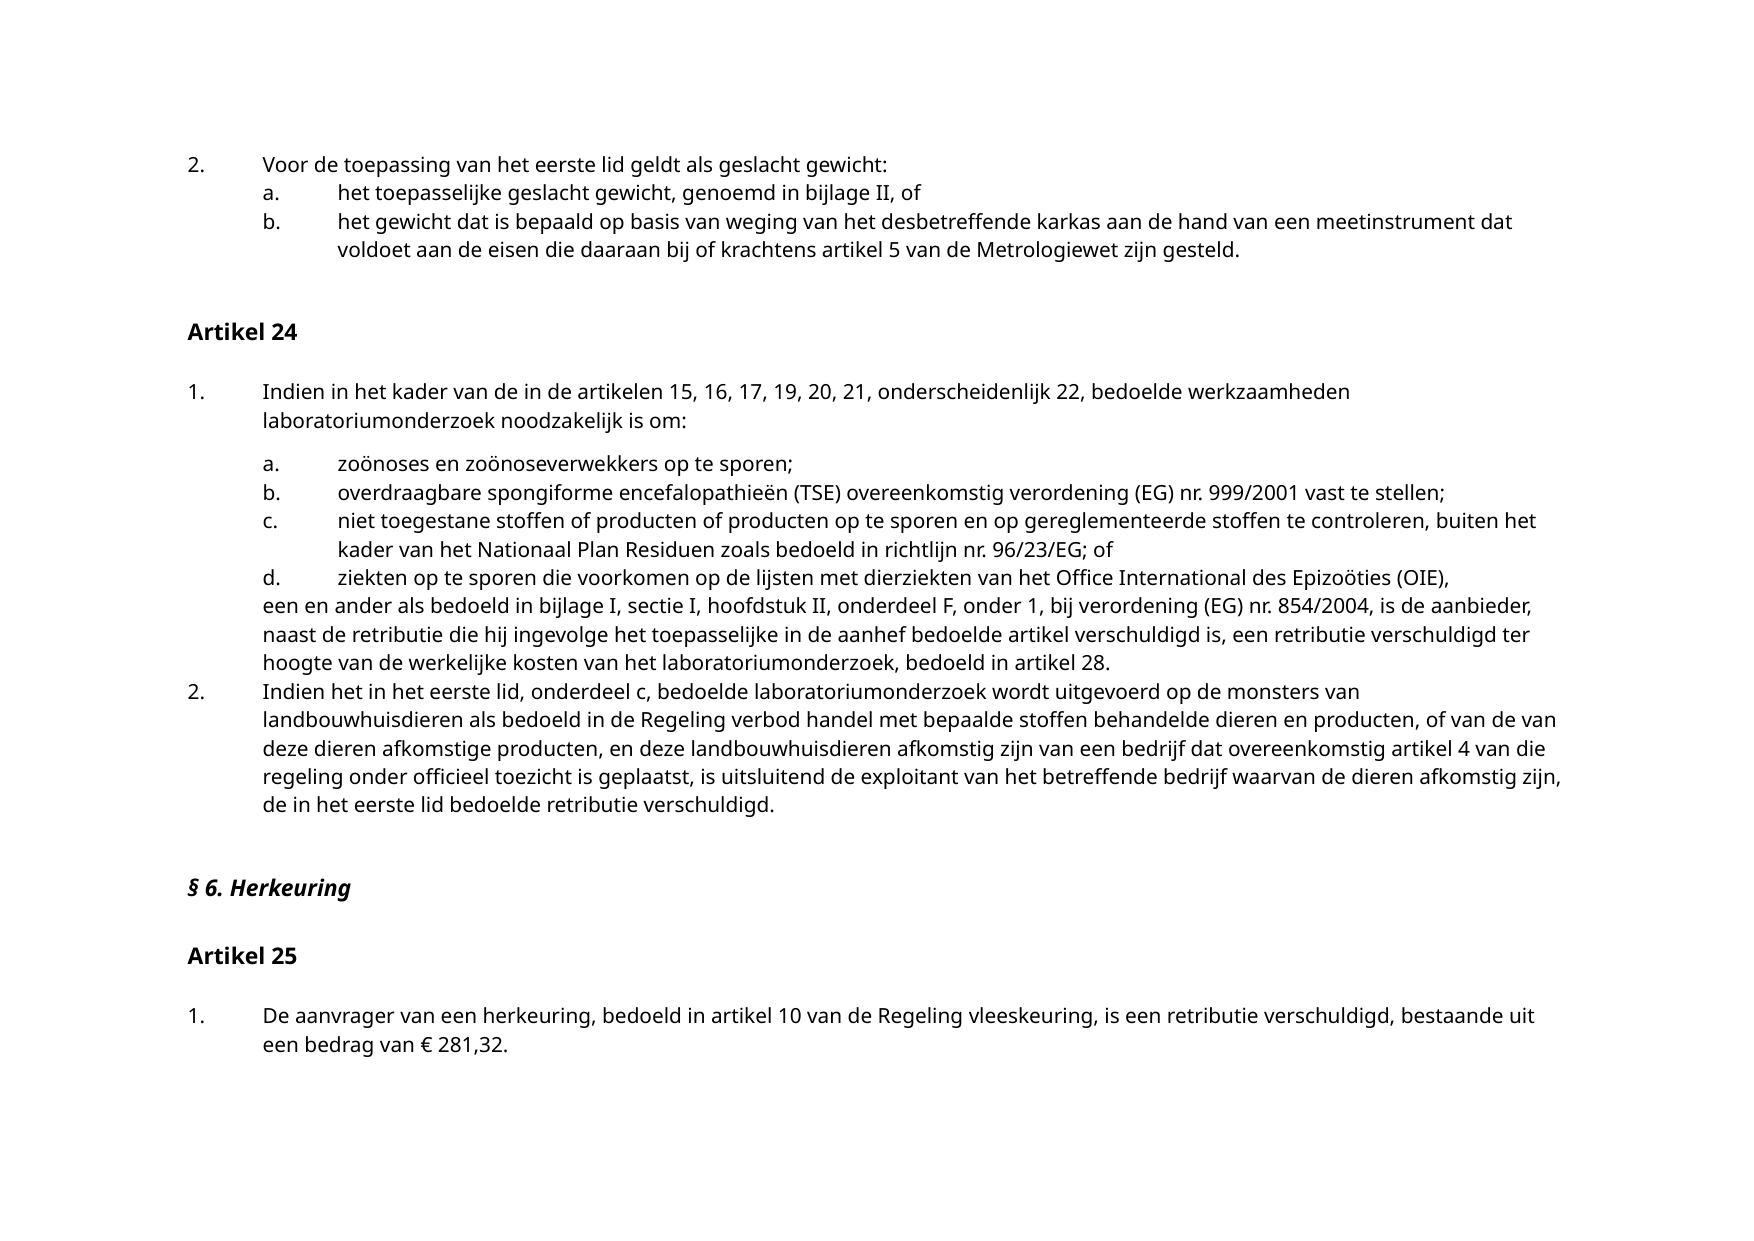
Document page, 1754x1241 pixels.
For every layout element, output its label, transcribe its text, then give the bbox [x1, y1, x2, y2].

list Voor de toepassing van het eerste lid geldt als geslacht gewicht: [187, 150, 1566, 178]
list zoönoses en zoönoseverwekkers op te sporen; [262, 449, 1566, 478]
text § 6. Herkeuring [187, 872, 1566, 903]
list Indien het in het eerste lid, onderdeel c, bedoelde laboratoriumonderzoek wordt uitgevoerd op de monsters van landbouwhuisdieren als bedoeld in de Regeling verbod handel met bepaalde stoffen behandelde dieren en producten, of van de van deze dieren afkomstige producten, en deze landbouwhuisdieren afkomstig zijn van een bedrijf dat overeenkomstig artikel 4 van die regeling onder officieel toezicht is geplaatst, is uitsluitend de exploitant van het betreffende bedrijf waarvan de dieren afkomstig zijn, de in het eerste lid bedoelde retributie verschuldigd. [187, 677, 1566, 819]
list een en ander als bedoeld in bijlage I, sectie I, hoofdstuk II, onderdeel F, onder 1, bij verordening (EG) nr. 854/2004, is de aanbieder, naast de retributie die hij ingevolge het toepasselijke in de aanhef bedoelde artikel verschuldigd is, een retributie verschuldigd ter hoogte van de werkelijke kosten van het laboratoriumonderzoek, bedoeld in artikel 28. [187, 592, 1566, 677]
list ziekten op te sporen die voorkomen op de lijsten met dierziekten van het Office International des Epizoöties (OIE), [262, 563, 1566, 592]
subtitle Artikel 24 [187, 316, 1566, 347]
list overdraagbare spongiforme encefalopathieën (TSE) overeenkomstig verordening (EG) nr. 999/2001 vast te stellen; [262, 478, 1566, 506]
list Indien in het kader van de in de artikelen 15, 16, 17, 19, 20, 21, onderscheidenlijk 22, bedoelde werkzaamheden laboratoriumonderzoek noodzakelijk is om: [187, 377, 1566, 434]
list het toepasselijke geslacht gewicht, genoemd in bijlage II, of [262, 178, 1566, 207]
list De aanvrager van een herkeuring, bedoeld in artikel 10 van de Regeling vleeskeuring, is een retributie verschuldigd, bestaande uit een bedrag van € 281,32. [187, 1002, 1566, 1058]
subtitle Artikel 25 [187, 940, 1566, 972]
list het gewicht dat is bepaald op basis van weging van het desbetreffende karkas aan de hand van een meetinstrument dat voldoet aan de eisen die daaraan bij of krachtens artikel 5 van de Metrologiewet zijn gesteld. [262, 207, 1566, 264]
list niet toegestane stoffen of producten of producten op te sporen en op gereglementeerde stoffen te controleren, buiten het kader van het Nationaal Plan Residuen zoals bedoeld in richtlijn nr. 96/23/EG; of [262, 506, 1566, 563]
